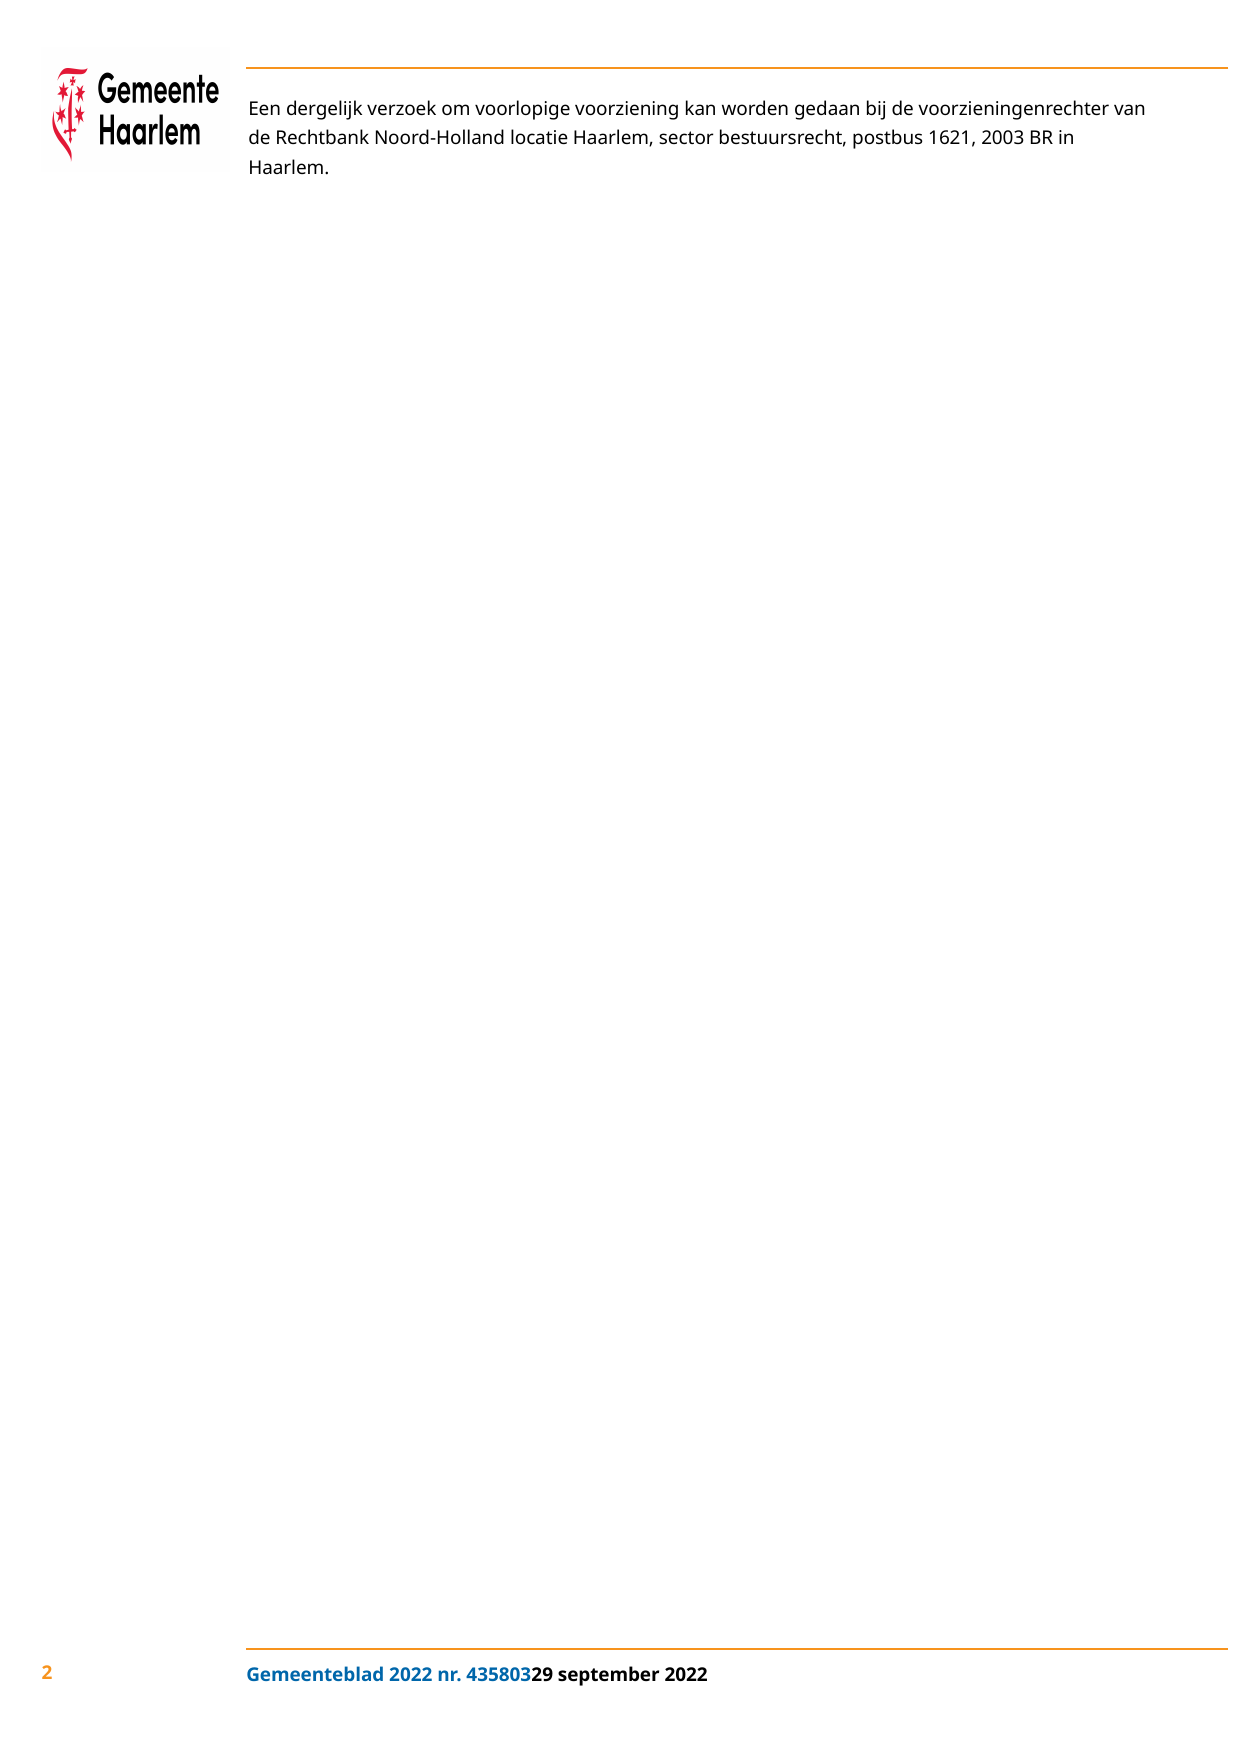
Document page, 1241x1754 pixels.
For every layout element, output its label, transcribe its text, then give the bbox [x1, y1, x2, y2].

picture [41, 47, 231, 172]
text Een dergelijk verzoek om voorlopige voorziening kan worden gedaan bij de voorzieningenrechter van de Rechtbank Noord-Holland locatie Haarlem, sector bestuursrecht, postbus 1621, 2003 BR in Haarlem. [248, 95, 1152, 180]
